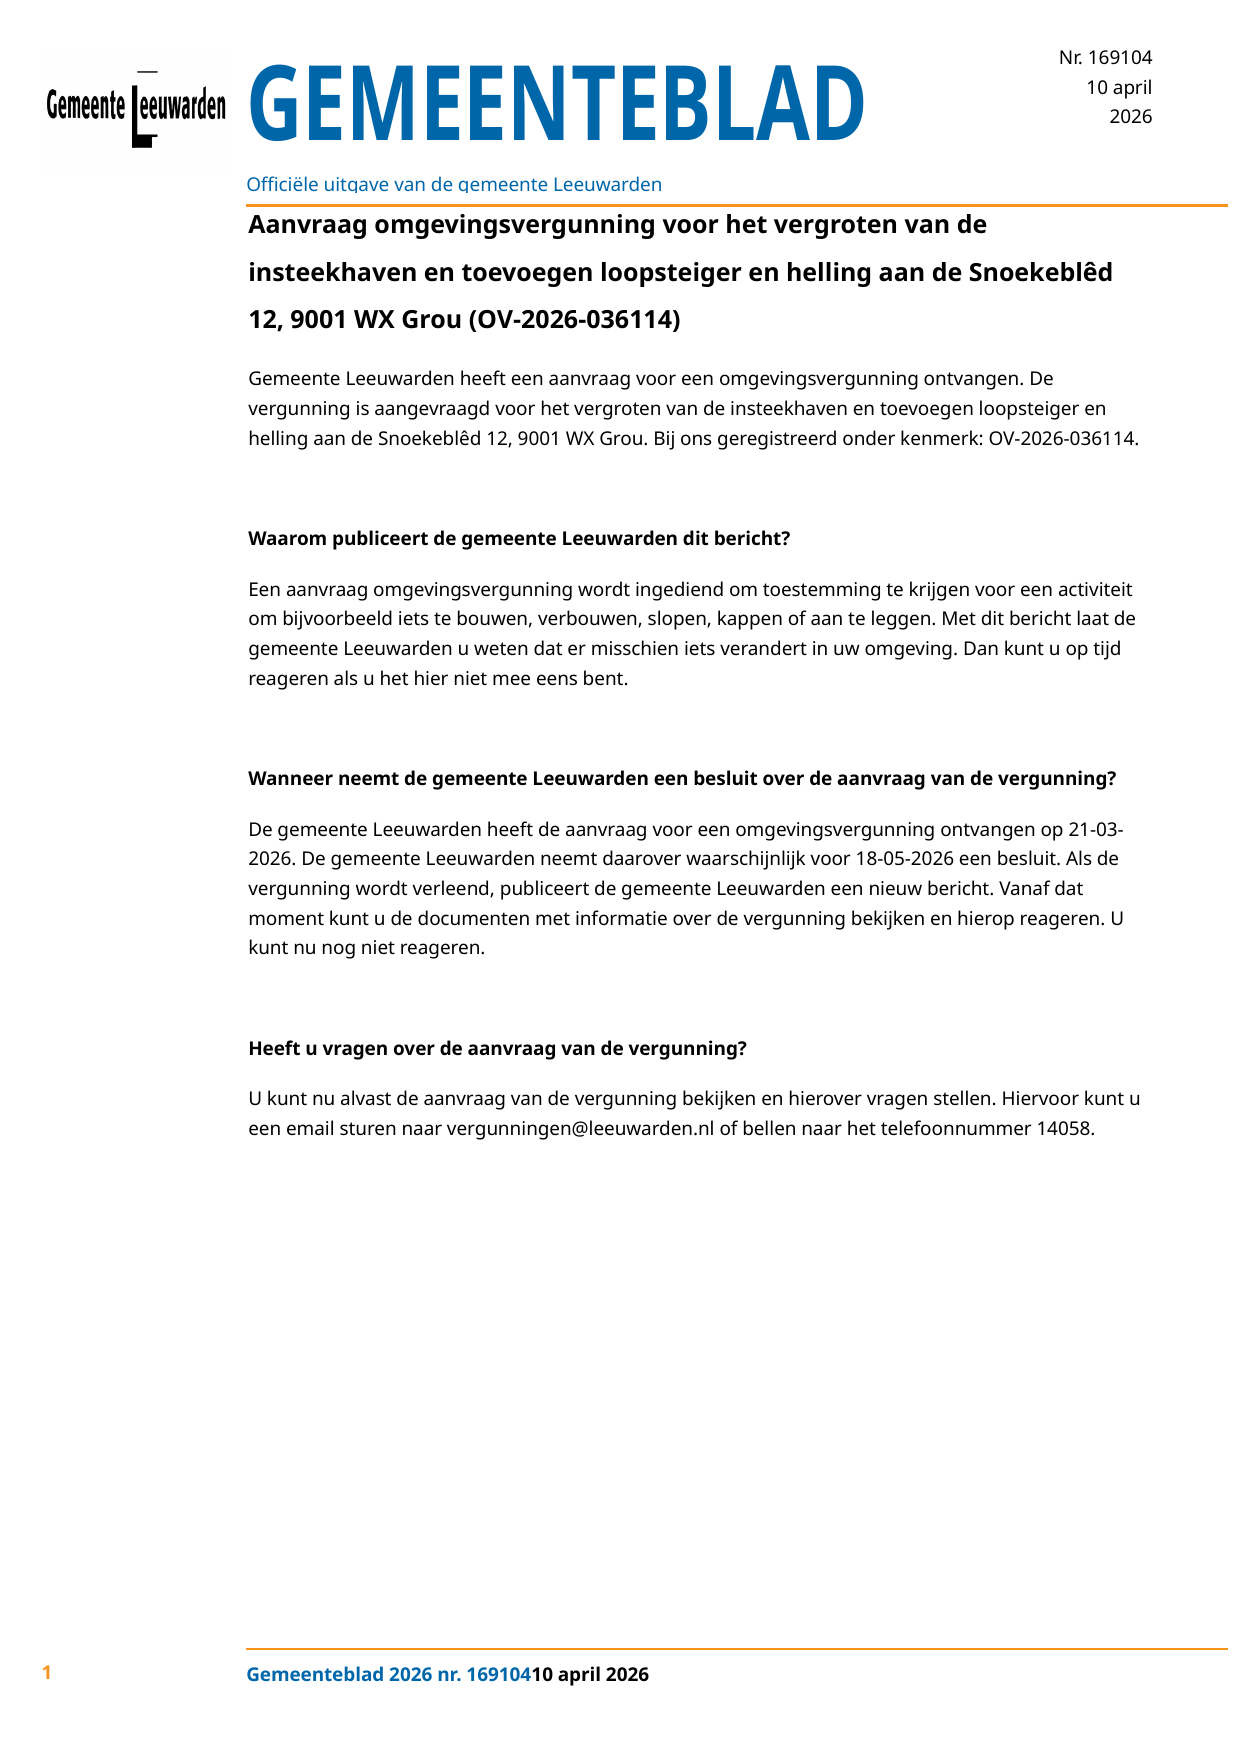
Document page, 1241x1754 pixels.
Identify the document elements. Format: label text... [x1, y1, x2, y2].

text Wanneer neemt de gemeente Leeuwarden een besluit over de aanvraag van de vergunning? [248, 766, 1152, 791]
text Een aanvraag omgevingsvergunning wordt ingediend om toestemming te krijgen voor een activiteit om bijvoorbeeld iets te bouwen, verbouwen, slopen, kappen of aan te leggen. Met dit bericht laat de gemeente Leeuwarden u weten dat er misschien iets verandert in uw omgeving. Dan kunt u op tijd reageren als u het hier niet mee eens bent. [248, 576, 1152, 690]
text De gemeente Leeuwarden heeft de aanvraag voor een omgevingsvergunning ontvangen op 21-03-2026. De gemeente Leeuwarden neemt daarover waarschijnlijk voor 18-05-2026 een besluit. Als de vergunning wordt verleend, publiceert de gemeente Leeuwarden een nieuw bericht. Vanaf dat moment kunt u de documenten met informatie over de vergunning bekijken en hierop reageren. U kunt nu nog niet reageren. [248, 816, 1152, 960]
picture [41, 47, 231, 172]
text Aanvraag omgevingsvergunning voor het vergroten van de insteekhaven en toevoegen loopsteiger en helling aan de Snoekeblêd 12, 9001 WX Grou (OV-2026-036114) [248, 207, 1152, 336]
text Waarom publiceert de gemeente Leeuwarden dit bericht? [248, 526, 1152, 551]
text Heeft u vragen over de aanvraag van de vergunning? [248, 1035, 1152, 1061]
text U kunt nu alvast de aanvraag van de vergunning bekijken en hierover vragen stellen. Hiervoor kunt u een email sturen naar vergunningen@leeuwarden.nl of bellen naar het telefoonnummer 14058. [248, 1086, 1152, 1141]
text Gemeente Leeuwarden heeft een aanvraag voor een omgevingsvergunning ontvangen. De vergunning is aangevraagd voor het vergroten van de insteekhaven en toevoegen loopsteiger en helling aan de Snoekeblêd 12, 9001 WX Grou. Bij ons geregistreerd onder kenmerk: OV-2026-036114. [248, 366, 1152, 450]
